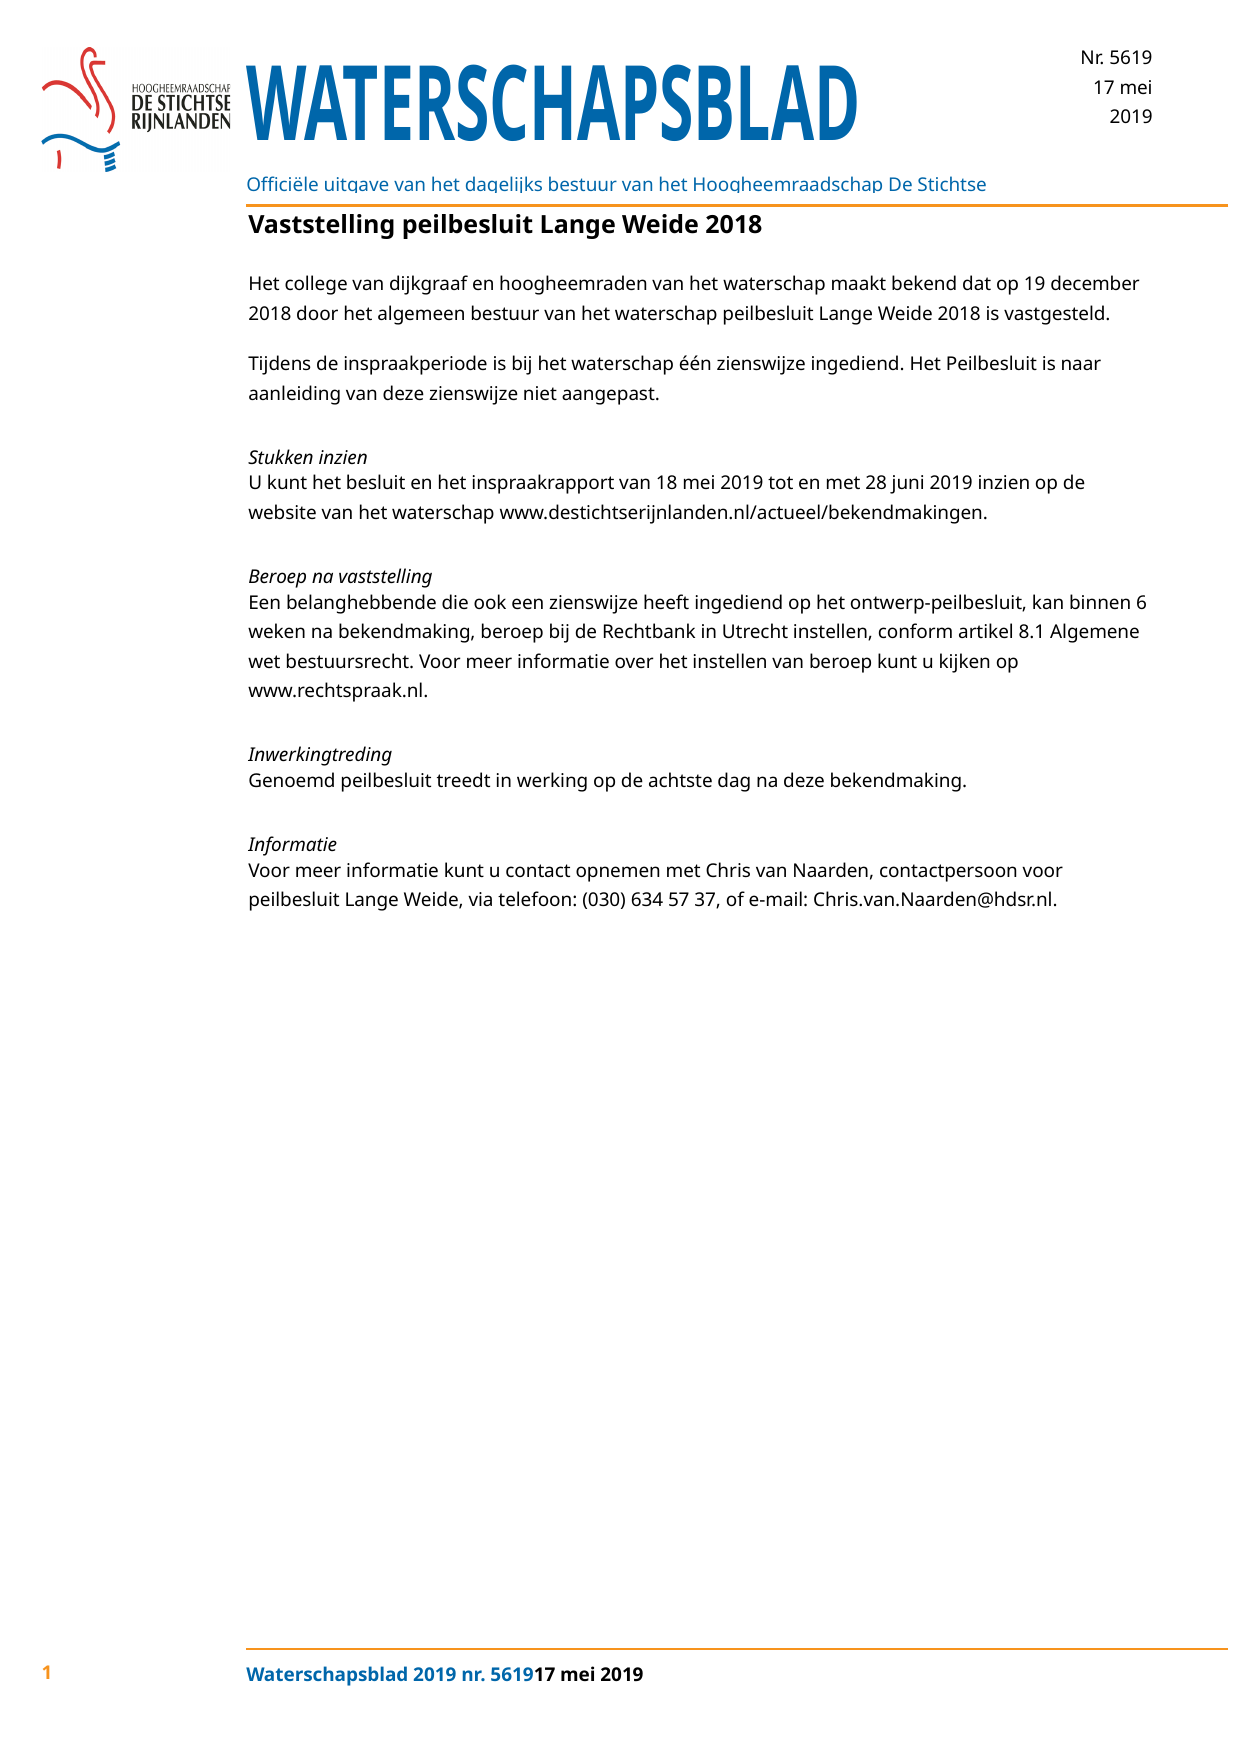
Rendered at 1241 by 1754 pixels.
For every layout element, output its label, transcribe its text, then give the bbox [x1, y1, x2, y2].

text Tijdens de inspraakperiode is bij het waterschap één zienswijze ingediend. Het Peilbesluit is naar aanleiding van deze zienswijze niet aangepast. [248, 350, 1152, 406]
text Genoemd peilbesluit treedt in werking op de achtste dag na deze bekendmaking. [248, 767, 1152, 793]
text Informatie [248, 831, 1152, 857]
text Beroep na vaststelling [248, 563, 1152, 589]
text Het college van dijkgraaf en hoogheemraden van het waterschap maakt bekend dat op 19 december 2018 door het algemeen bestuur van het waterschap peilbesluit Lange Weide 2018 is vastgesteld. [248, 270, 1152, 326]
text Stukken inzien [248, 444, 1152, 469]
text Vaststelling peilbesluit Lange Weide 2018 [248, 207, 1152, 241]
text Een belanghebbende die ook een zienswijze heeft ingediend op het ontwerp-peilbesluit, kan binnen 6 weken na bekendmaking, beroep bij de Rechtbank in Utrecht instellen, conform artikel 8.1 Algemene wet bestuursrecht. Voor meer informatie over het instellen van beroep kunt u kijken op www.rechtspraak.nl. [248, 589, 1152, 703]
picture [41, 47, 231, 172]
text Voor meer informatie kunt u contact opnemen met Chris van Naarden, contactpersoon voor peilbesluit Lange Weide, via telefoon: (030) 634 57 37, of e-mail: Chris.van.Naarden@hdsr.nl. [248, 857, 1152, 912]
text U kunt het besluit en het inspraakrapport van 18 mei 2019 tot en met 28 juni 2019 inzien op de website van het waterschap www.destichtserijnlanden.nl/actueel/bekendmakingen. [248, 469, 1152, 525]
text Inwerkingtreding [248, 742, 1152, 767]
